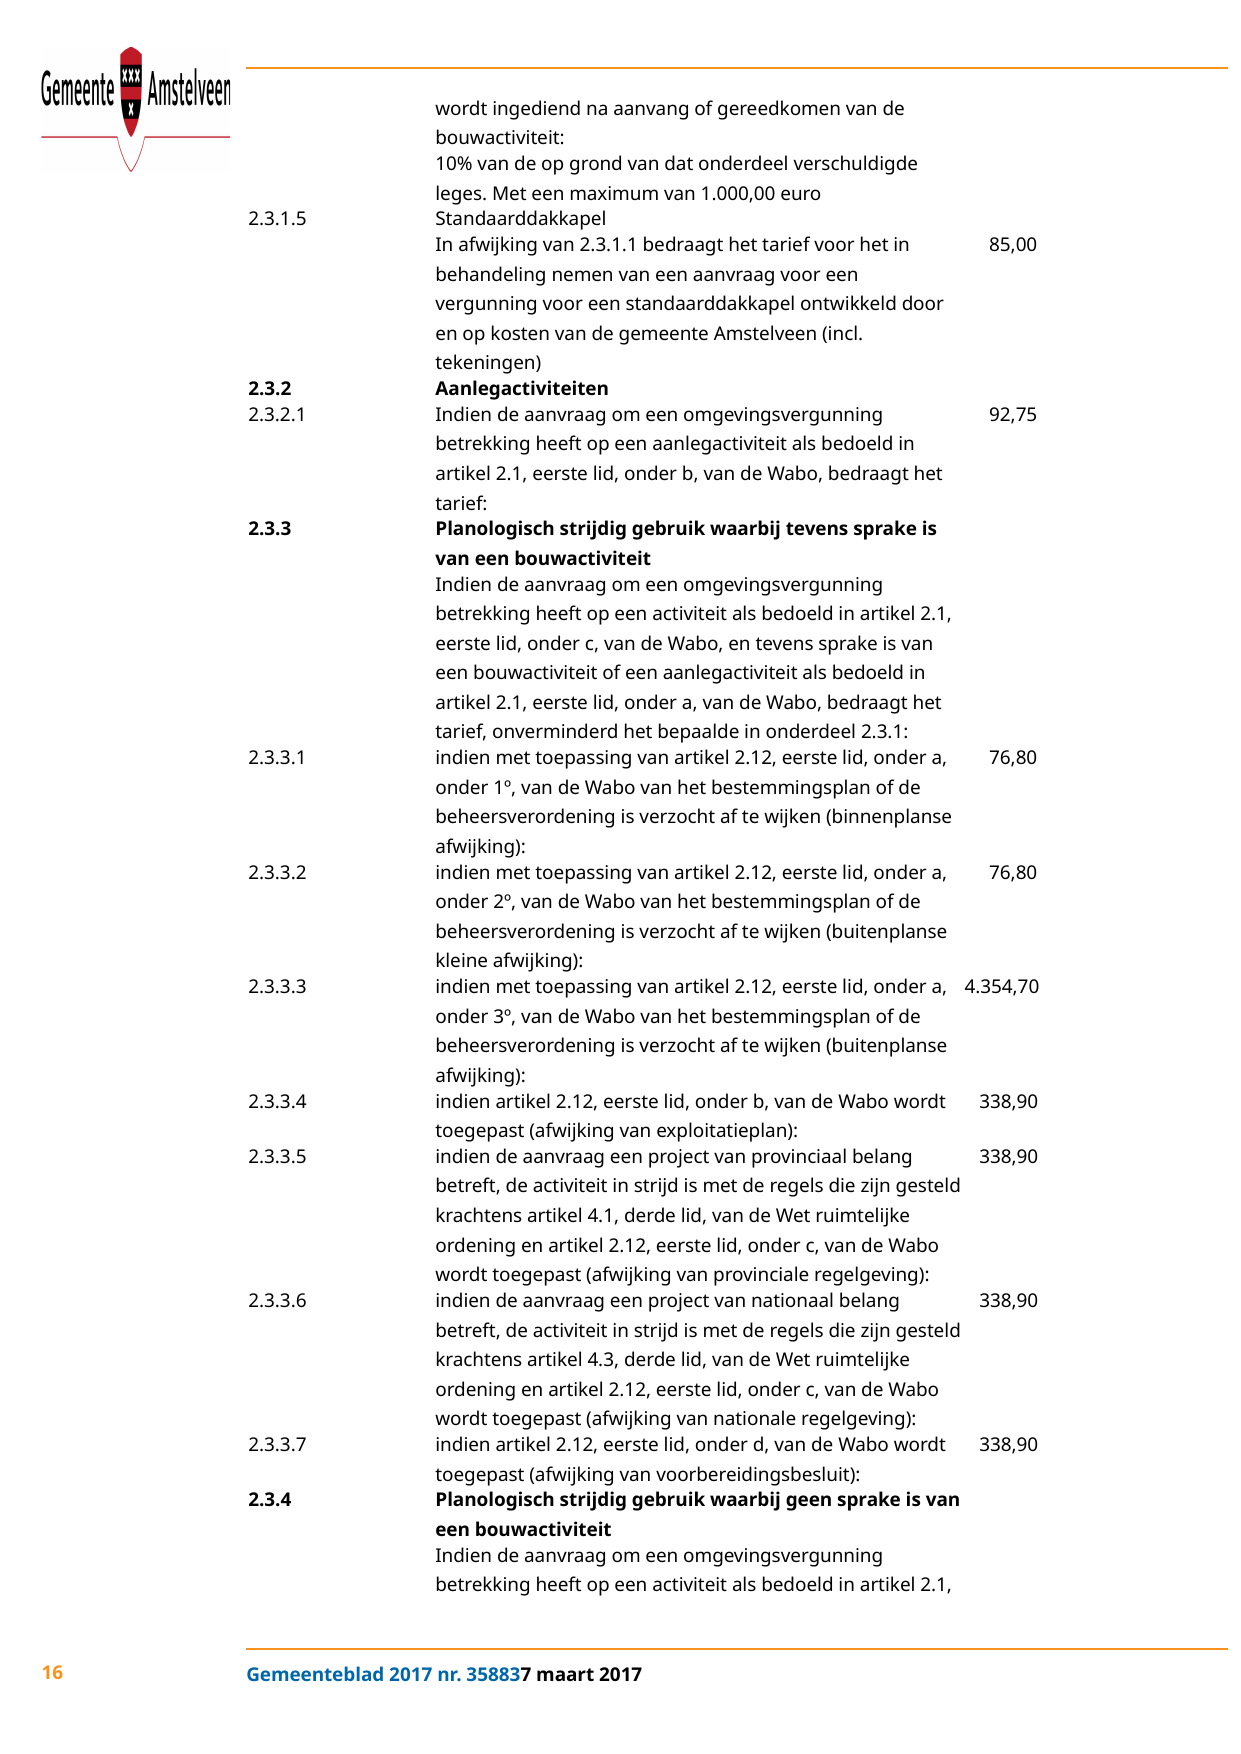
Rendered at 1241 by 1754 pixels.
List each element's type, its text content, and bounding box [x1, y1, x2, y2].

table_cell Aanlegactiviteiten [435, 375, 964, 401]
table_cell indien artikel 2.12, eerste lid, onder b, van de Wabo wordt toegepast (afwijking van exploitatieplan): [435, 1088, 964, 1143]
table_cell [964, 515, 1152, 571]
table_cell indien de aanvraag een project van nationaal belang betreft, de activiteit in strijd is met de regels die zijn gesteld krachtens artikel 4.3, derde lid, van de Wet ruimtelijke ordening en artikel 2.12, eerste lid, onder c, van de Wabo wordt toegepast (afwijking van nationale regelgeving): [435, 1287, 964, 1431]
table_cell indien artikel 2.12, eerste lid, onder d, van de Wabo wordt toegepast (afwijking van voorbereidingsbesluit): [435, 1431, 964, 1487]
table_cell [248, 231, 435, 375]
table_cell [964, 375, 1152, 401]
table_cell 2.3.4 [248, 1487, 435, 1542]
table_cell 2.3.3.1 [248, 744, 435, 859]
table_cell [248, 150, 435, 205]
table_cell Indien de aanvraag om een omgevingsvergunning betrekking heeft op een activiteit als bedoeld in artikel 2.1, eerste lid, onder c, van de Wabo, en tevens sprake is van een bouwactiviteit of een aanlegactiviteit als bedoeld in artikel 2.1, eerste lid, onder a, van de Wabo, bedraagt het tarief, onverminderd het bepaalde in onderdeel 2.3.1: [435, 571, 964, 744]
table_cell Planologisch strijdig gebruik waarbij geen sprake is van een bouwactiviteit [435, 1487, 964, 1542]
table_cell [248, 1542, 435, 1597]
table_cell In afwijking van 2.3.1.1 bedraagt het tarief voor het in behandeling nemen van een aanvraag voor een vergunning voor een standaarddakkapel ontwikkeld door en op kosten van de gemeente Amstelveen (incl. tekeningen) [435, 231, 964, 375]
table_cell [964, 95, 1152, 150]
table_cell 76,80 [964, 744, 1152, 859]
picture [41, 47, 231, 172]
table_cell indien de aanvraag een project van provinciaal belang betreft, de activiteit in strijd is met de regels die zijn gesteld krachtens artikel 4.1, derde lid, van de Wet ruimtelijke ordening en artikel 2.12, eerste lid, onder c, van de Wabo wordt toegepast (afwijking van provinciale regelgeving): [435, 1143, 964, 1287]
table_cell indien met toepassing van artikel 2.12, eerste lid, onder a, onder 3º, van de Wabo van het bestemmingsplan of de beheersverordening is verzocht af te wijken (buitenplanse afwijking): [435, 973, 964, 1088]
table_cell Indien de aanvraag om een omgevingsvergunning betrekking heeft op een activiteit als bedoeld in artikel 2.1, [435, 1542, 964, 1597]
table_cell [248, 95, 435, 150]
table_cell 2.3.3.4 [248, 1088, 435, 1143]
table_cell 85,00 [964, 231, 1152, 375]
table_cell 92,75 [964, 401, 1152, 515]
table_cell indien met toepassing van artikel 2.12, eerste lid, onder a, onder 2º, van de Wabo van het bestemmingsplan of de beheersverordening is verzocht af te wijken (buitenplanse kleine afwijking): [435, 859, 964, 973]
table_cell [964, 571, 1152, 744]
table_cell 338,90 [964, 1431, 1152, 1487]
table_cell 76,80 [964, 859, 1152, 973]
table_cell 2.3.3.5 [248, 1143, 435, 1287]
table_cell 4.354,70 [964, 973, 1152, 1088]
table_cell 2.3.3 [248, 515, 435, 571]
table_cell [964, 205, 1152, 231]
table_cell [964, 1487, 1152, 1542]
table_cell 2.3.1.5 [248, 205, 435, 231]
table_cell 2.3.2.1 [248, 401, 435, 515]
table_cell wordt ingediend na aanvang of gereedkomen van de bouwactiviteit: [435, 95, 964, 150]
table_cell indien met toepassing van artikel 2.12, eerste lid, onder a, onder 1º, van de Wabo van het bestemmingsplan of de beheersverordening is verzocht af te wijken (binnenplanse afwijking): [435, 744, 964, 859]
table_cell 338,90 [964, 1287, 1152, 1431]
table_cell 2.3.2 [248, 375, 435, 401]
table_cell 2.3.3.6 [248, 1287, 435, 1431]
table_cell 2.3.3.7 [248, 1431, 435, 1487]
table_cell [248, 571, 435, 744]
table_cell [964, 150, 1152, 205]
table_cell Standaarddakkapel [435, 205, 964, 231]
table_cell 338,90 [964, 1143, 1152, 1287]
table_cell 10% van de op grond van dat onderdeel verschuldigde leges. Met een maximum van 1.000,00 euro [435, 150, 964, 205]
table_cell 2.3.3.2 [248, 859, 435, 973]
table_cell 2.3.3.3 [248, 973, 435, 1088]
table_cell [964, 1542, 1152, 1597]
table_cell Indien de aanvraag om een omgevingsvergunning betrekking heeft op een aanlegactiviteit als bedoeld in artikel 2.1, eerste lid, onder b, van de Wabo, bedraagt het tarief: [435, 401, 964, 515]
table_cell Planologisch strijdig gebruik waarbij tevens sprake is van een bouwactiviteit [435, 515, 964, 571]
table_cell 338,90 [964, 1088, 1152, 1143]
